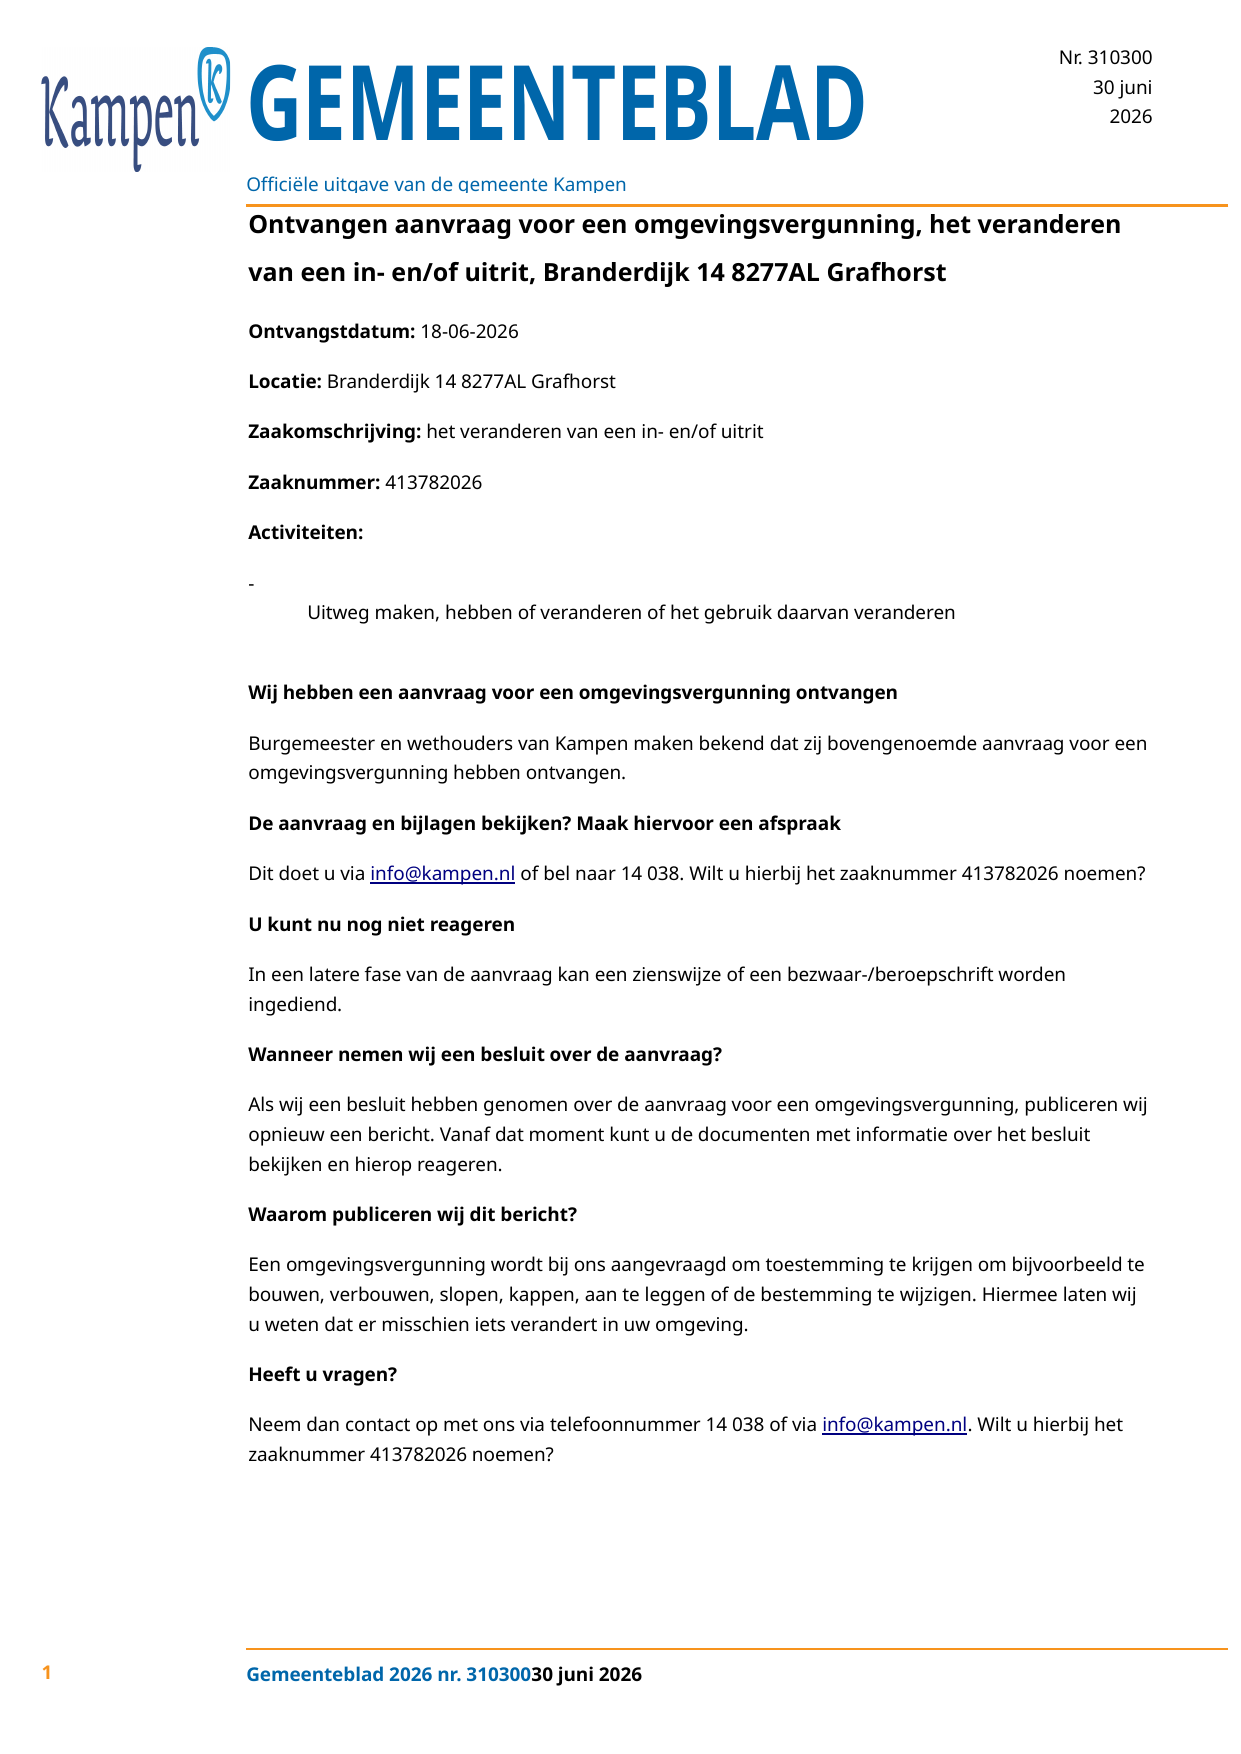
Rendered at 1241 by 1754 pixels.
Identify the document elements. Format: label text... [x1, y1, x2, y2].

text Zaakomschrijving: het veranderen van een in- en/of uitrit [248, 419, 1152, 444]
text In een latere fase van de aanvraag kan een zienswijze of een bezwaar-/beroepschrift worden ingediend. [248, 961, 1152, 1017]
text Wij hebben een aanvraag voor een omgevingsvergunning ontvangen [248, 679, 1152, 705]
text Ontvangstdatum: 18-06-2026 [248, 318, 1152, 344]
text De aanvraag en bijlagen bekijken? Maak hiervoor een afspraak [248, 810, 1152, 836]
text Waarom publiceren wij dit bericht? [248, 1201, 1152, 1227]
text Activiteiten: [248, 519, 1152, 545]
text Dit doet u via info@kampen.nl of bel naar 14 038. Wilt u hierbij het zaaknummer 413782026 noemen? [248, 860, 1152, 886]
text Zaaknummer: 413782026 [248, 469, 1152, 495]
text U kunt nu nog niet reageren [248, 911, 1152, 937]
picture [41, 47, 231, 172]
text Als wij een besluit hebben genomen over de aanvraag voor een omgevingsvergunning, publiceren wij opnieuw een bericht. Vanaf dat moment kunt u de documenten met informatie over het besluit bekijken en hierop reageren. [248, 1092, 1152, 1177]
text Burgemeester en wethouders van Kampen maken bekend dat zij bovengenoemde aanvraag voor een omgevingsvergunning hebben ontvangen. [248, 730, 1152, 785]
list Uitweg maken, hebben of veranderen of het gebruik daarvan veranderen [248, 599, 1152, 625]
text Wanneer nemen wij een besluit over de aanvraag? [248, 1041, 1152, 1067]
text Heeft u vragen? [248, 1361, 1152, 1387]
text Locatie: Branderdijk 14 8277AL Grafhorst [248, 368, 1152, 394]
text Een omgevingsvergunning wordt bij ons aangevraagd om toestemming te krijgen om bijvoorbeeld te bouwen, verbouwen, slopen, kappen, aan te leggen of de bestemming te wijzigen. Hiermee laten wij u weten dat er misschien iets verandert in uw omgeving. [248, 1252, 1152, 1337]
text Ontvangen aanvraag voor een omgevingsvergunning, het veranderen van een in- en/of uitrit, Branderdijk 14 8277AL Grafhorst [248, 207, 1152, 288]
text Neem dan contact op met ons via telefoonnummer 14 038 of via info@kampen.nl. Wilt u hierbij het zaaknummer 413782026 noemen? [248, 1412, 1152, 1467]
